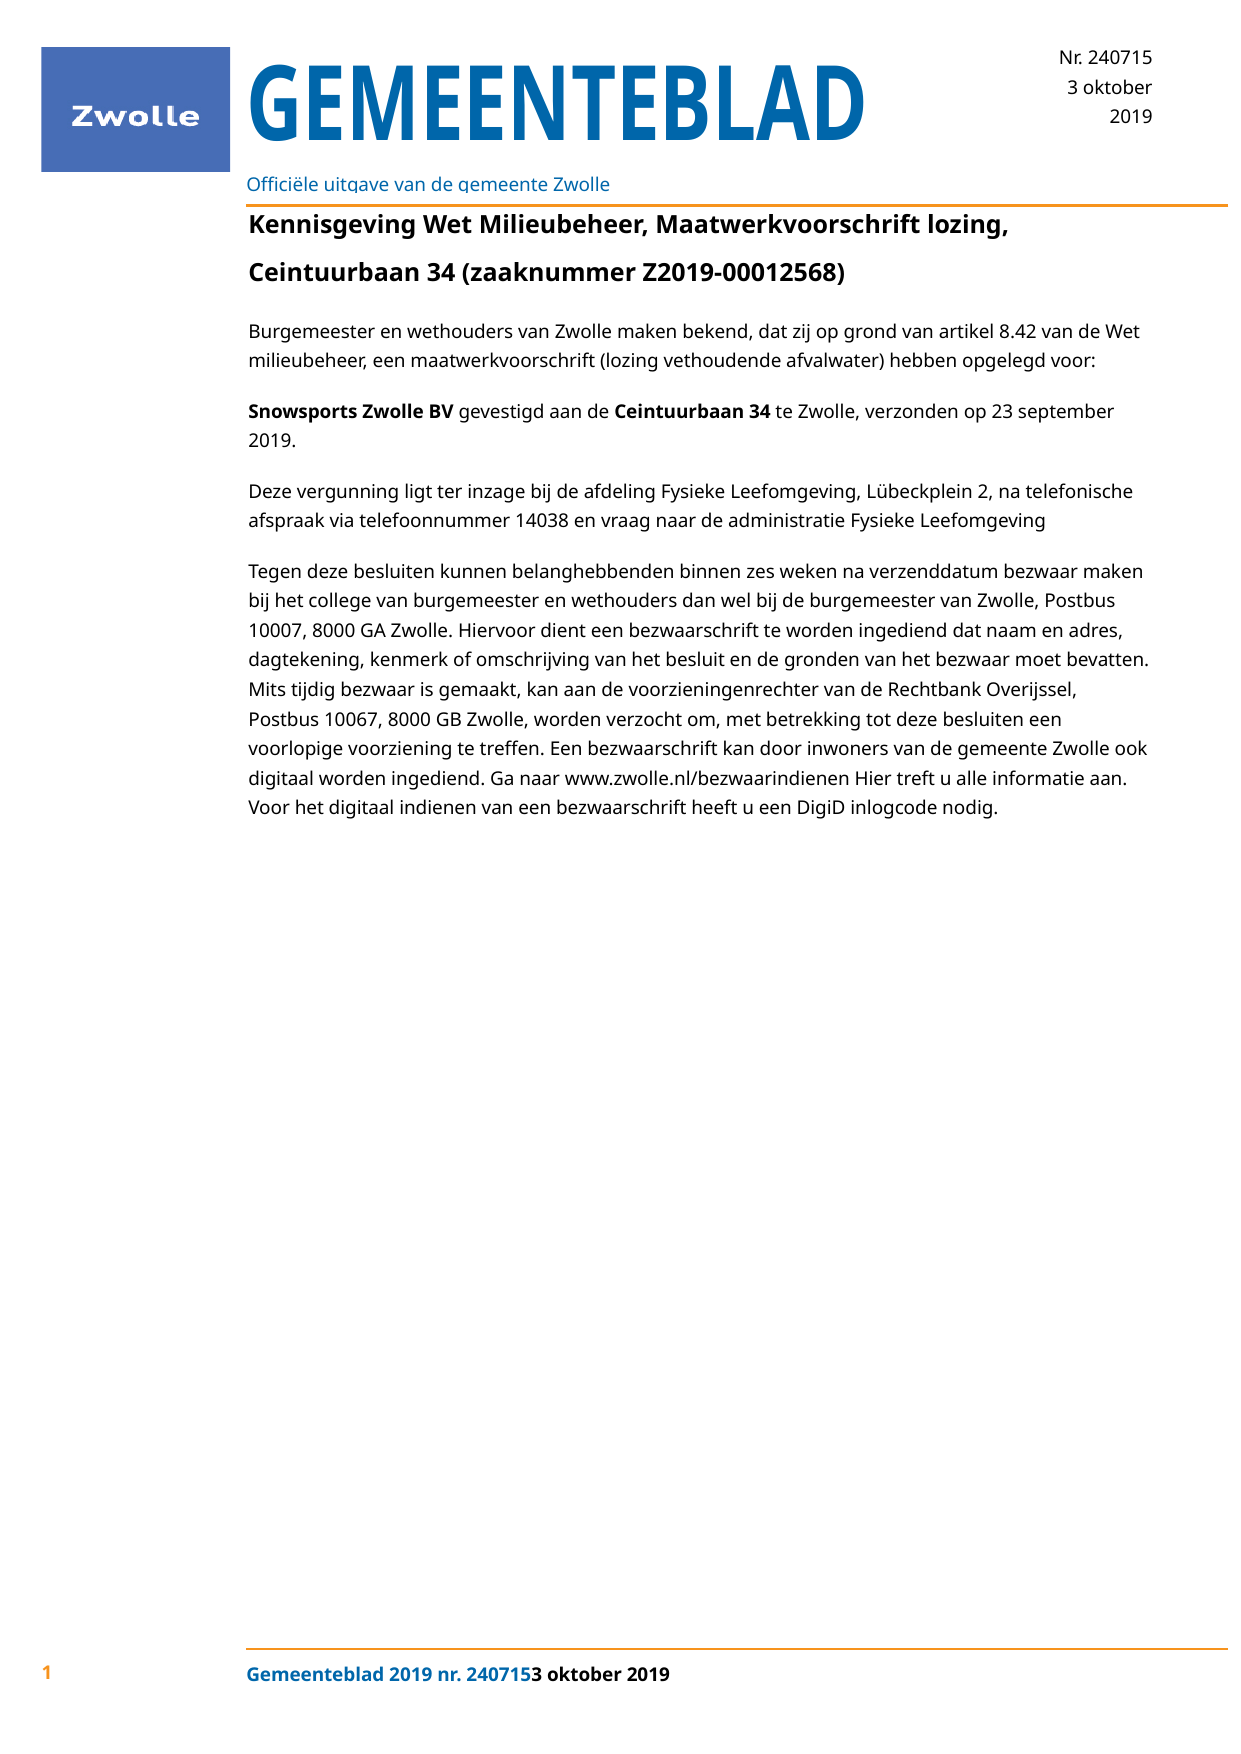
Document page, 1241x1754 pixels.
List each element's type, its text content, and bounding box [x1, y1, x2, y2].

text Deze vergunning ligt ter inzage bij de afdeling Fysieke Leefomgeving, Lübeckplein 2, na telefonische afspraak via telefoonnummer 14038 en vraag naar de administratie Fysieke Leefomgeving [248, 478, 1152, 533]
text Kennisgeving Wet Milieubeheer, Maatwerkvoorschrift lozing, Ceintuurbaan 34 (zaaknummer Z2019-00012568) [248, 207, 1152, 288]
text Tegen deze besluiten kunnen belanghebbenden binnen zes weken na verzenddatum bezwaar maken bij het college van burgemeester en wethouders dan wel bij de burgemeester van Zwolle, Postbus 10007, 8000 GA Zwolle. Hiervoor dient een bezwaarschrift te worden ingediend dat naam en adres, dagtekening, kenmerk of omschrijving van het besluit en de gronden van het bezwaar moet bevatten. Mits tijdig bezwaar is gemaakt, kan aan de voorzieningenrechter van de Rechtbank Overijssel, Postbus 10067, 8000 GB Zwolle, worden verzocht om, met betrekking tot deze besluiten een voorlopige voorziening te treffen. Een bezwaarschrift kan door inwoners van de gemeente Zwolle ook digitaal worden ingediend. Ga naar www.zwolle.nl/bezwaarindienen Hier treft u alle informatie aan. Voor het digitaal indienen van een bezwaarschrift heeft u een DigiD inlogcode nodig. [248, 558, 1152, 820]
picture [41, 47, 231, 172]
text Snowsports Zwolle BV gevestigd aan de Ceintuurbaan 34 te Zwolle, verzonden op 23 september 2019. [248, 398, 1152, 453]
text Burgemeester en wethouders van Zwolle maken bekend, dat zij op grond van artikel 8.42 van de Wet milieubeheer, een maatwerkvoorschrift (lozing vethoudende afvalwater) hebben opgelegd voor: [248, 318, 1152, 373]
